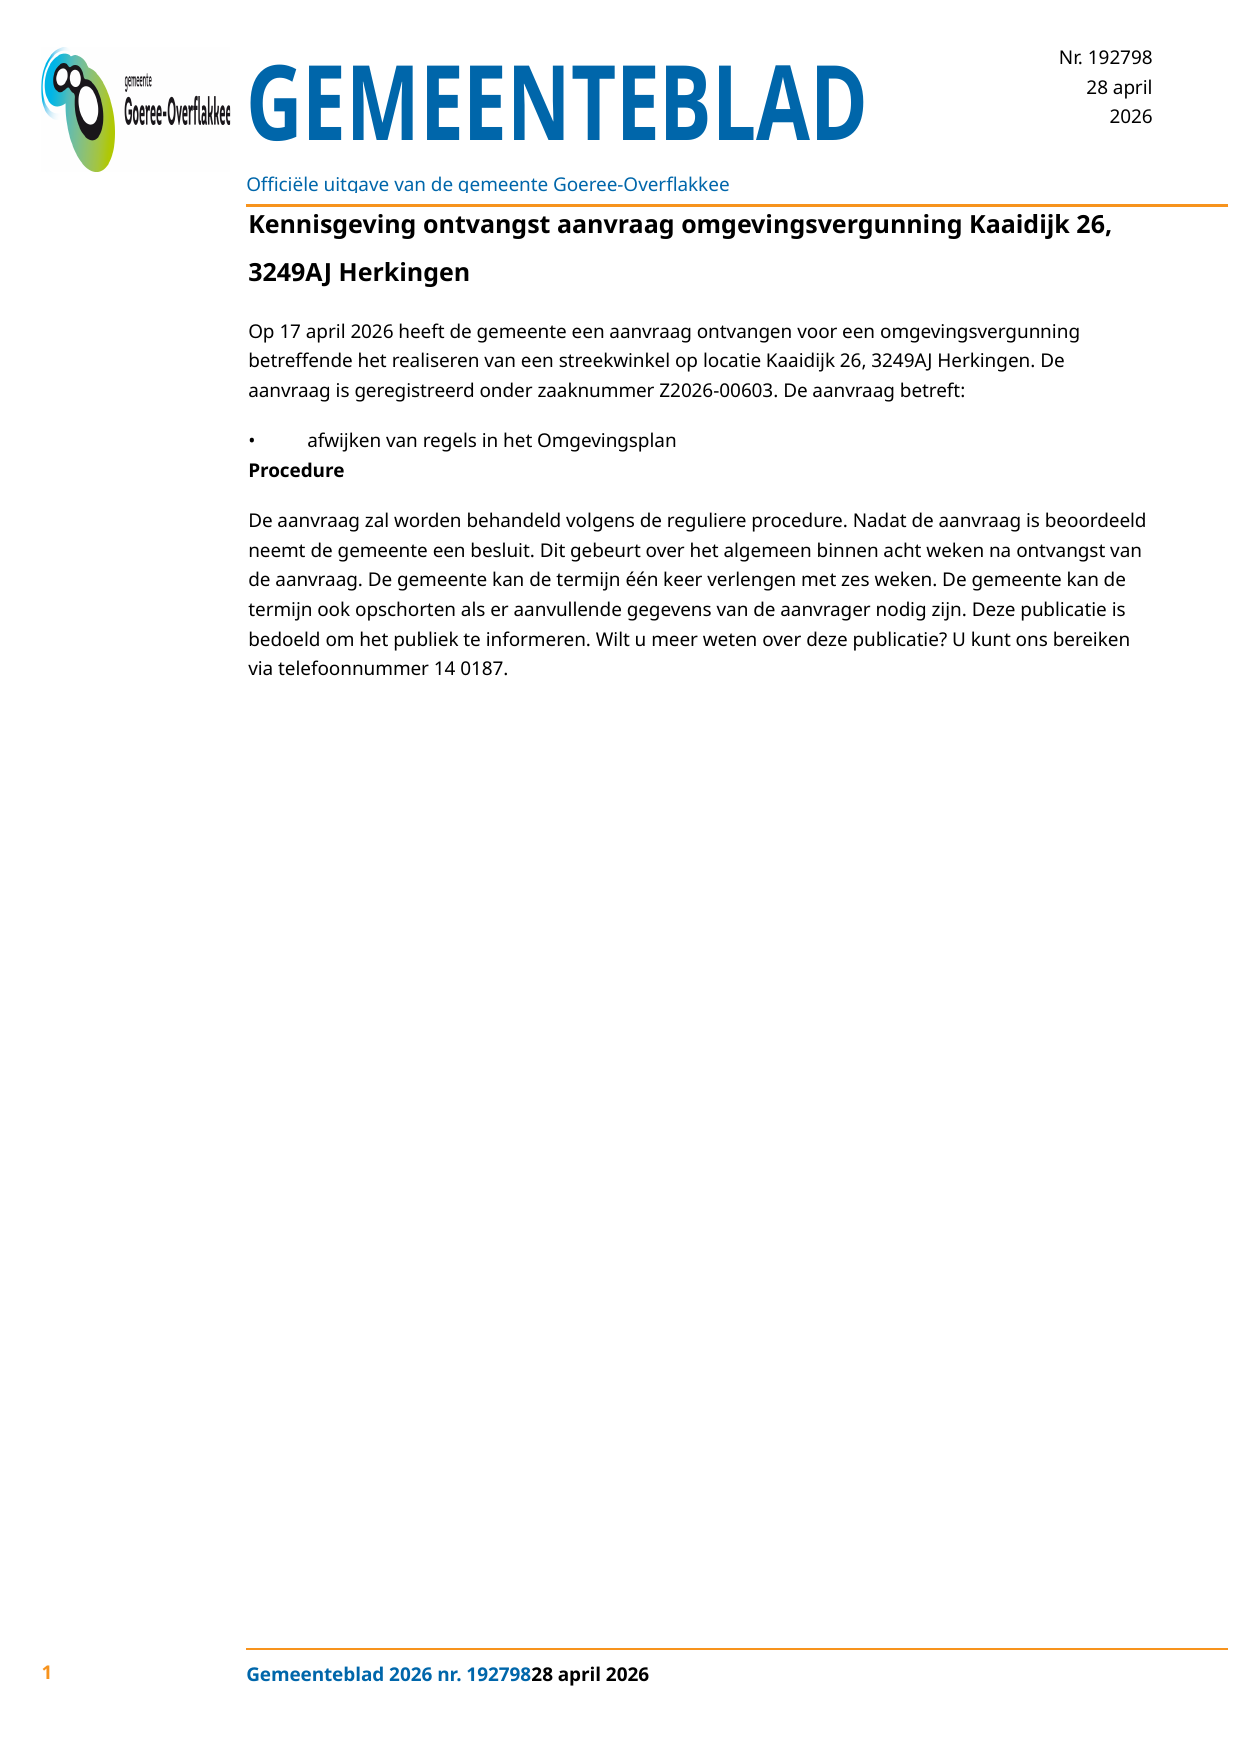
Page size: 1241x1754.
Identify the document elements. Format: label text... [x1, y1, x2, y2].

text Op 17 april 2026 heeft de gemeente een aanvraag ontvangen voor een omgevingsvergunning betreffende het realiseren van een streekwinkel op locatie Kaaidijk 26, 3249AJ Herkingen. De aanvraag is geregistreerd onder zaaknummer Z2026-00603. De aanvraag betreft: [248, 318, 1152, 403]
text Procedure [248, 457, 1152, 483]
text De aanvraag zal worden behandeld volgens de reguliere procedure. Nadat de aanvraag is beoordeeld neemt de gemeente een besluit. Dit gebeurt over het algemeen binnen acht weken na ontvangst van de aanvraag. De gemeente kan de termijn één keer verlengen met zes weken. De gemeente kan de termijn ook opschorten als er aanvullende gegevens van de aanvrager nodig zijn. Deze publicatie is bedoeld om het publiek te informeren. Wilt u meer weten over deze publicatie? U kunt ons bereiken via telefoonnummer 14 0187. [248, 507, 1152, 681]
picture [41, 47, 231, 172]
list afwijken van regels in het Omgevingsplan [248, 427, 1152, 453]
text Kennisgeving ontvangst aanvraag omgevingsvergunning Kaaidijk 26, 3249AJ Herkingen [248, 207, 1152, 288]
